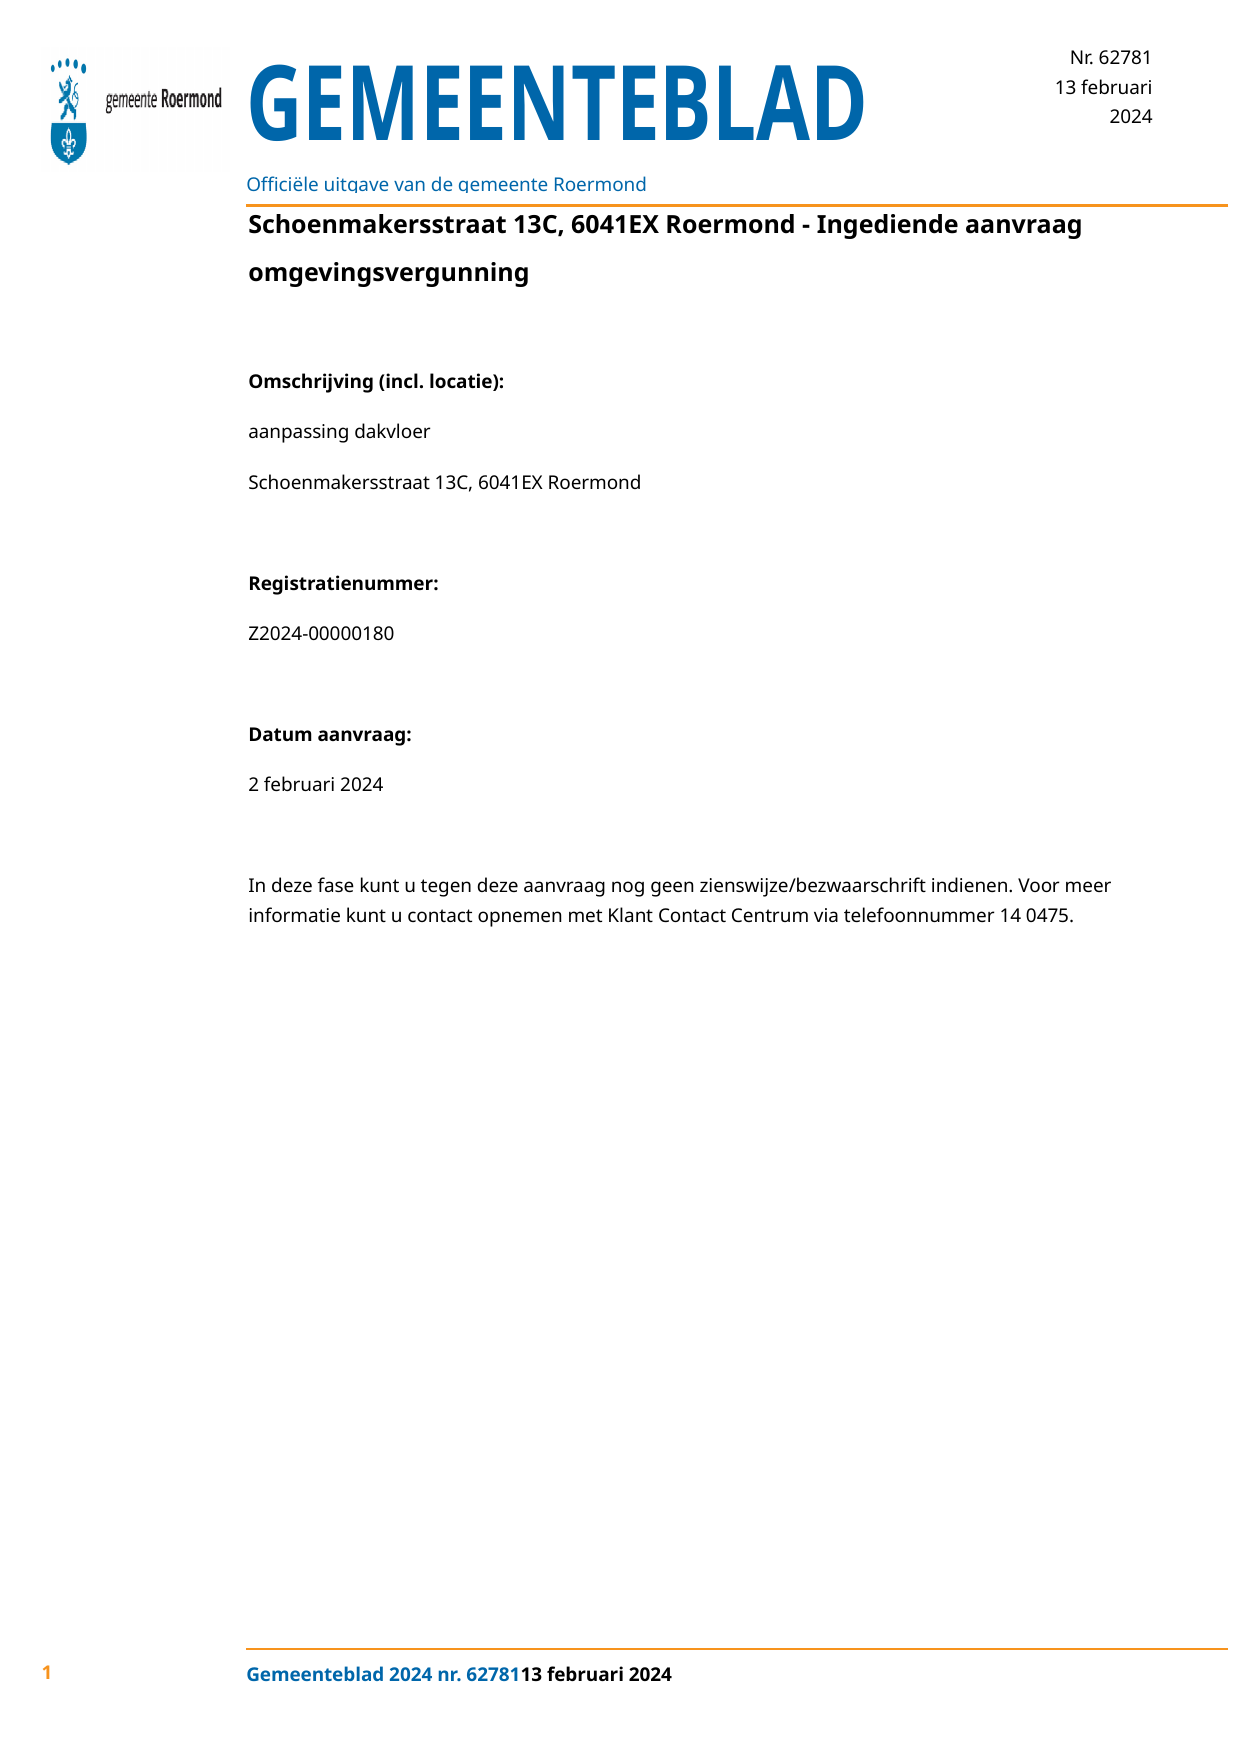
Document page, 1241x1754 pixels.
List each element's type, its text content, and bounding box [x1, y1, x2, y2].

picture [41, 47, 231, 172]
text 2 februari 2024 [248, 772, 1152, 797]
text In deze fase kunt u tegen deze aanvraag nog geen zienswijze/bezwaarschrift indienen. Voor meer informatie kunt u contact opnemen met Klant Contact Centrum via telefoonnummer 14 0475. [248, 872, 1152, 928]
text Omschrijving (incl. locatie): [248, 368, 1152, 394]
text Schoenmakersstraat 13C, 6041EX Roermond [248, 469, 1152, 495]
text Z2024-00000180 [248, 620, 1152, 646]
text Schoenmakersstraat 13C, 6041EX Roermond - Ingediende aanvraag omgevingsvergunning [248, 207, 1152, 288]
text Registratienummer: [248, 570, 1152, 596]
text aanpassing dakvloer [248, 419, 1152, 444]
text Datum aanvraag: [248, 721, 1152, 747]
